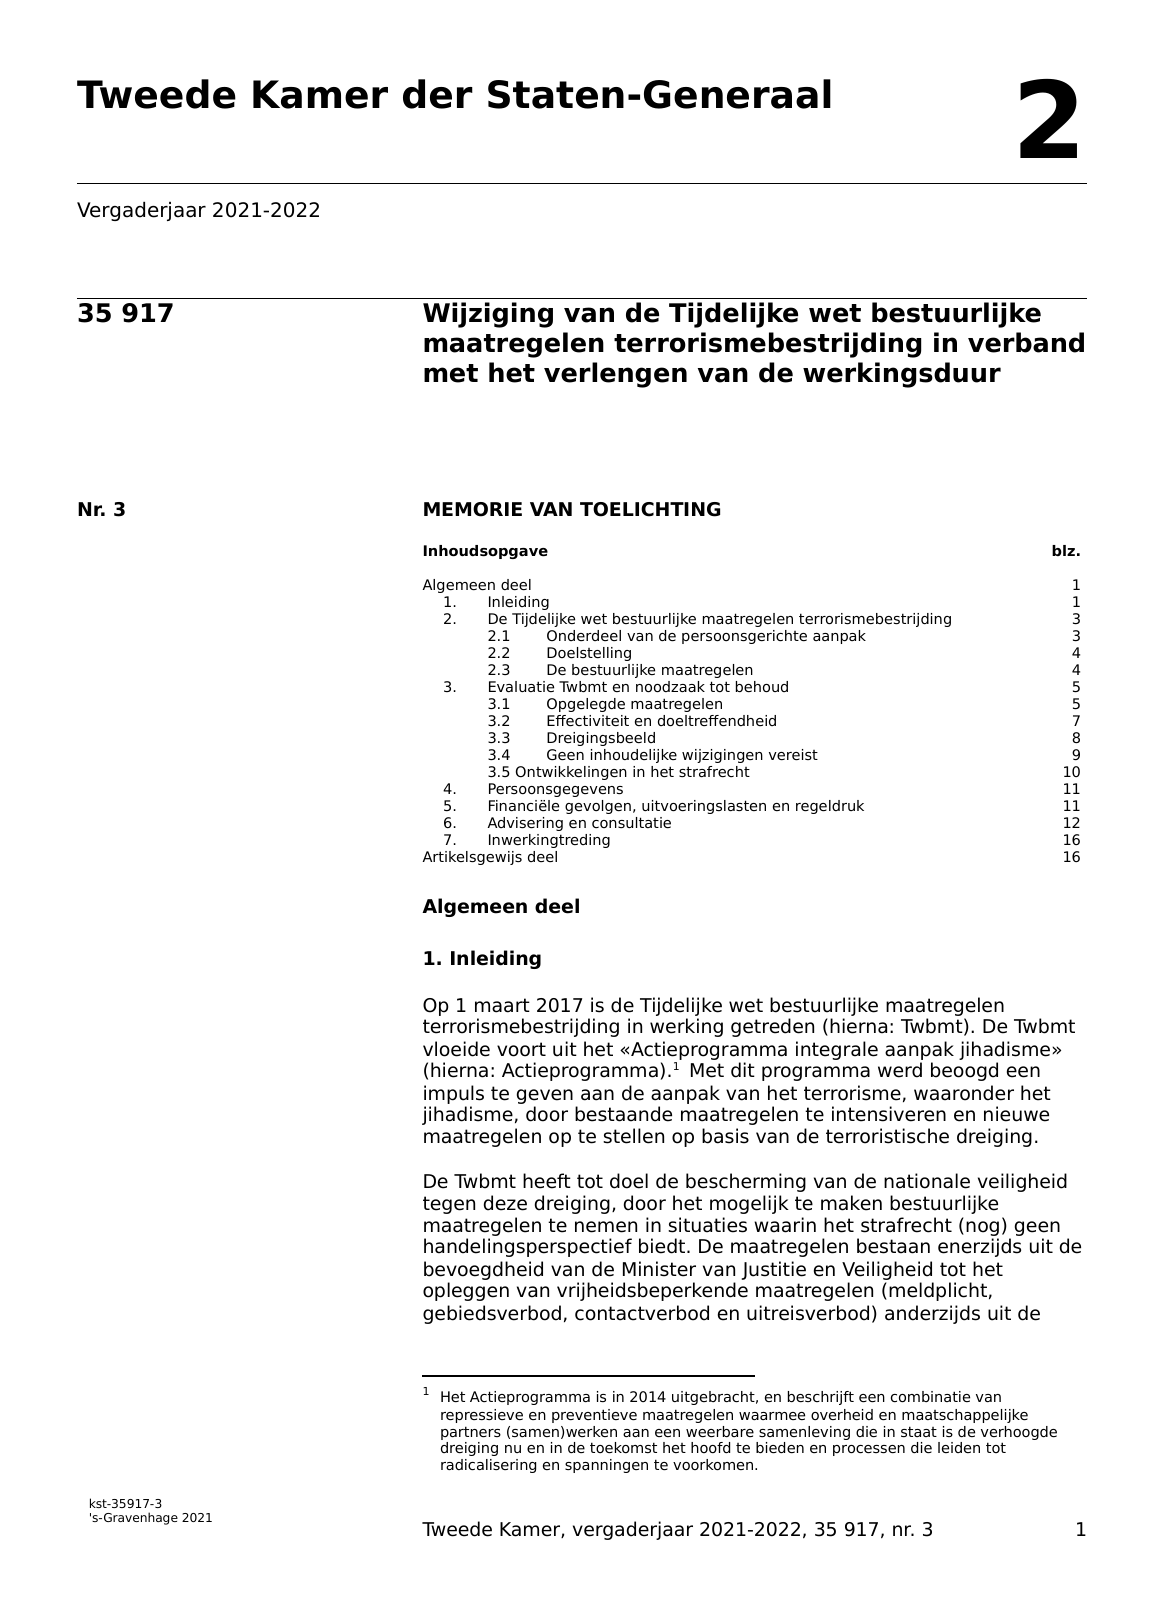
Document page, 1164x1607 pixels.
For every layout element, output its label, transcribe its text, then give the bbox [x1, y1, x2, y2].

table_cell Advisering en consultatie [481, 815, 1028, 832]
table_cell 3. [437, 679, 481, 696]
table_cell [540, 560, 1028, 577]
table_cell [481, 560, 540, 577]
subtitle Algemeen deel [422, 896, 1087, 917]
table_cell Inleiding [481, 594, 1028, 611]
subtitle 35 917 Wijziging van de Tijdelijke wet bestuurlijke maatregelen terrorismebestrijding in verband met het verlengen van de werkingsduur [77, 299, 1087, 388]
table_cell [437, 747, 481, 764]
table_header Tweede Kamer der Staten-Generaal [77, 59, 886, 183]
table_cell De Tijdelijke wet bestuurlijke maatregelen terrorismebestrijding [481, 611, 1028, 628]
table_cell [422, 781, 437, 798]
text Het Actieprogramma is in 2014 uitgebracht, en beschrijft een combinatie van repressieve en preventieve maatregelen waarmee overheid en maatschappelijke partners (samen)werken aan een weerbare samenleving die in staat is de verhoogde dreiging nu en in de toekomst het hoofd te bieden en processen die leiden tot radicalisering en spanningen te voorkomen. [422, 1385, 1087, 1474]
table_cell 5. [437, 798, 481, 814]
table_cell 2. [437, 611, 481, 628]
table_cell 6. [437, 815, 481, 832]
table_cell 5 [1028, 679, 1087, 696]
table_cell 3.5 Ontwikkelingen in het strafrecht [481, 764, 1028, 781]
table_cell 12 [1028, 815, 1087, 832]
table_cell Persoonsgegevens [481, 781, 1028, 798]
table_cell [422, 832, 437, 848]
table_cell [422, 730, 437, 747]
table_cell [1028, 560, 1087, 577]
table_cell Algemeen deel [422, 577, 1028, 594]
table_cell Financiële gevolgen, uitvoeringslasten en regeldruk [481, 798, 1028, 814]
table_cell [422, 662, 437, 679]
table_cell [422, 747, 437, 764]
text De Twbmt heeft tot doel de bescherming van de nationale veiligheid tegen deze dreiging, door het mogelijk te maken bestuurlijke maatregelen te nemen in situaties waarin het strafrecht (nog) geen handelingsperspectief biedt. De maatregelen bestaan enerzijds uit de bevoegdheid van de Minister van Justitie en Veiligheid tot het opleggen van vrijheidsbeperkende maatregelen (meldplicht, gebiedsverbod, contactverbod en uitreisverbod) anderzijds uit de [422, 1171, 1087, 1324]
table_cell [422, 628, 437, 645]
table_cell [422, 560, 437, 577]
table_cell [437, 713, 481, 730]
table_header Inhoudsopgave [422, 543, 1028, 560]
table_cell Effectiviteit en doeltreffendheid [540, 713, 1028, 730]
table_cell [422, 679, 437, 696]
table_cell 1 [1028, 577, 1087, 594]
table_cell Artikelsgewijs deel [422, 849, 1028, 866]
table_cell [422, 611, 437, 628]
table_cell 16 [1028, 849, 1087, 866]
table_cell Geen inhoudelijke wijzigingen vereist [540, 747, 1028, 764]
table_cell Opgelegde maatregelen [540, 696, 1028, 713]
table_cell 5 [1028, 696, 1087, 713]
table_cell 7. [437, 832, 481, 848]
table_cell 3 [1028, 611, 1087, 628]
table_cell Inwerkingtreding [481, 832, 1028, 848]
table_cell 16 [1028, 832, 1087, 848]
table_cell 8 [1028, 730, 1087, 747]
table_cell [437, 662, 481, 679]
table_header 2 [886, 59, 1087, 183]
table_cell Onderdeel van de persoonsgerichte aanpak [540, 628, 1028, 645]
table_cell [422, 798, 437, 814]
table_cell 4. [437, 781, 481, 798]
table_cell 3.2 [481, 713, 540, 730]
table_cell Vergaderjaar 2021-2022 [77, 184, 1087, 298]
table_cell 3 [1028, 628, 1087, 645]
table_cell 7 [1028, 713, 1087, 730]
text kst-35917-3 [88, 1497, 323, 1511]
table_cell [437, 696, 481, 713]
table_header blz. [1028, 543, 1087, 560]
table_cell [422, 645, 437, 662]
table_cell 2.3 [481, 662, 540, 679]
table_cell [422, 696, 437, 713]
table_cell [437, 764, 481, 781]
table_cell 10 [1028, 764, 1087, 781]
table_cell [437, 730, 481, 747]
table_cell [422, 815, 437, 832]
table_cell 1 [1028, 594, 1087, 611]
table_cell 2.2 [481, 645, 540, 662]
table_cell 9 [1028, 747, 1087, 764]
table_cell [437, 560, 481, 577]
table_cell [437, 628, 481, 645]
table_cell De bestuurlijke maatregelen [540, 662, 1028, 679]
table_cell 2.1 [481, 628, 540, 645]
table_cell Evaluatie Twbmt en noodzaak tot behoud [481, 679, 1028, 696]
text Op 1 maart 2017 is de Tijdelijke wet bestuurlijke maatregelen terrorismebestrijding in werking getreden (hierna: Twbmt). De Twbmt vloeide voort uit het «Actieprogramma integrale aanpak jihadisme» (hierna: Actieprogramma). Met dit programma werd beoogd een impuls te geven aan de aanpak van het terrorisme, waaronder het jihadisme, door bestaande maatregelen te intensiveren en nieuwe maatregelen op te stellen op basis van de terroristische dreiging. [422, 994, 1087, 1148]
subtitle Nr. 3 MEMORIE VAN TOELICHTING [77, 499, 1087, 521]
table_cell [422, 764, 437, 781]
text 's-Gravenhage 2021 [88, 1511, 323, 1525]
table_cell Doelstelling [540, 645, 1028, 662]
subtitle 1. Inleiding [422, 947, 1087, 969]
table_cell 4 [1028, 645, 1087, 662]
table_cell 1. [437, 594, 481, 611]
table_cell [422, 594, 437, 611]
table_cell [422, 713, 437, 730]
table_cell 4 [1028, 662, 1087, 679]
table_cell 11 [1028, 798, 1087, 814]
table_cell 3.1 [481, 696, 540, 713]
table_cell 11 [1028, 781, 1087, 798]
table_cell 3.4 [481, 747, 540, 764]
table_cell 3.3 [481, 730, 540, 747]
table_cell Dreigingsbeeld [540, 730, 1028, 747]
table_cell [437, 645, 481, 662]
